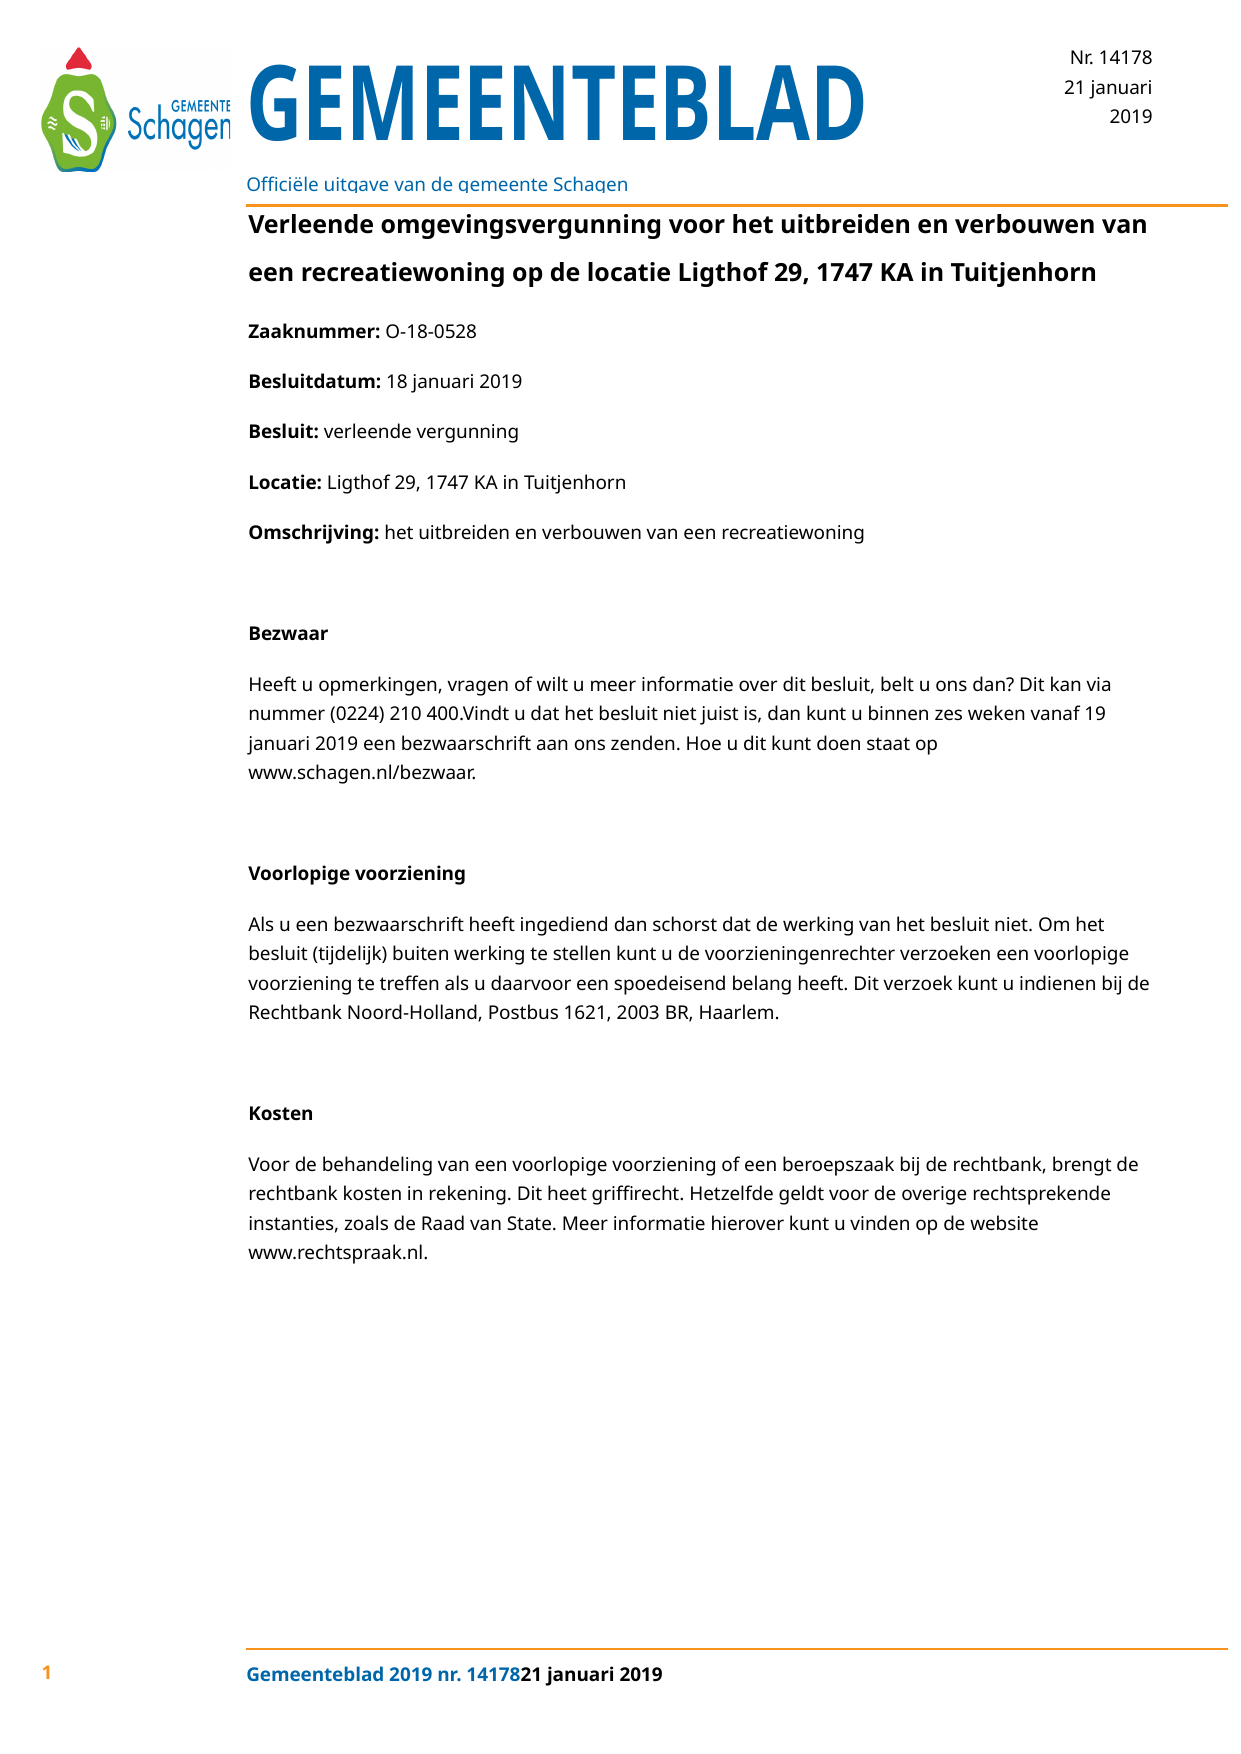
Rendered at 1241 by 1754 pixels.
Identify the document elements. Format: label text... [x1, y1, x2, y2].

text Locatie: Ligthof 29, 1747 KA in Tuitjenhorn [248, 469, 1152, 495]
text Omschrijving: het uitbreiden en verbouwen van een recreatiewoning [248, 519, 1152, 545]
text Zaaknummer: O-18-0528 [248, 318, 1152, 344]
text Bezwaar [248, 620, 1152, 646]
text Besluit: verleende vergunning [248, 419, 1152, 444]
text Voor de behandeling van een voorlopige voorziening of een beroepszaak bij de rechtbank, brengt de rechtbank kosten in rekening. Dit heet griffirecht. Hetzelfde geldt voor de overige rechtsprekende instanties, zoals de Raad van State. Meer informatie hierover kunt u vinden op de website www.rechtspraak.nl. [248, 1151, 1152, 1265]
text Verleende omgevingsvergunning voor het uitbreiden en verbouwen van een recreatiewoning op de locatie Ligthof 29, 1747 KA in Tuitjenhorn [248, 207, 1152, 288]
text Heeft u opmerkingen, vragen of wilt u meer informatie over dit besluit, belt u ons dan? Dit kan via nummer (0224) 210 400.Vindt u dat het besluit niet juist is, dan kunt u binnen zes weken vanaf 19 januari 2019 een bezwaarschrift aan ons zenden. Hoe u dit kunt doen staat op www.schagen.nl/bezwaar. [248, 671, 1152, 785]
picture [41, 47, 231, 172]
text Kosten [248, 1100, 1152, 1126]
text Besluitdatum: 18 januari 2019 [248, 368, 1152, 394]
text Voorlopige voorziening [248, 860, 1152, 886]
text Als u een bezwaarschrift heeft ingediend dan schorst dat de werking van het besluit niet. Om het besluit (tijdelijk) buiten werking te stellen kunt u de voorzieningenrechter verzoeken een voorlopige voorziening te treffen als u daarvoor een spoedeisend belang heeft. Dit verzoek kunt u indienen bij de Rechtbank Noord-Holland, Postbus 1621, 2003 BR, Haarlem. [248, 911, 1152, 1025]
